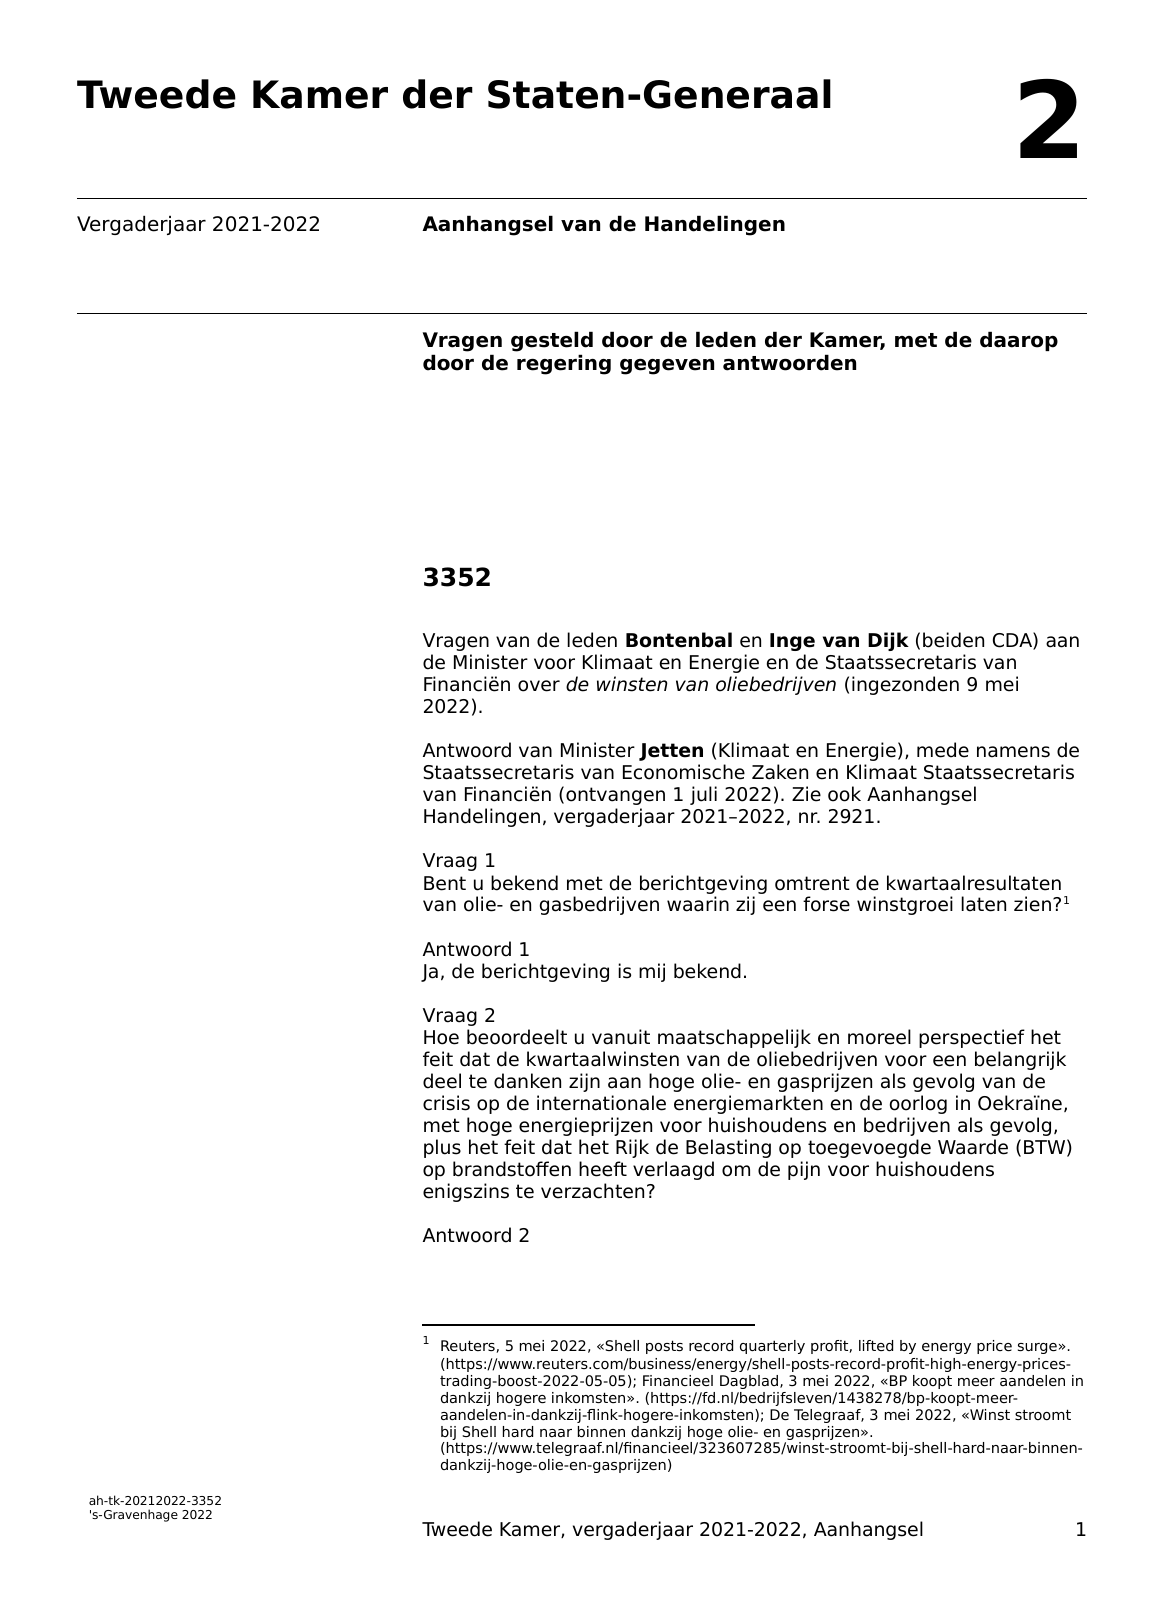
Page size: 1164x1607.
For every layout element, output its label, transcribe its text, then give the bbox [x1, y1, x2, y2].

text Vragen van de leden Bontenbal en Inge van Dijk (beiden CDA) aan de Minister voor Klimaat en Energie en de Staatssecretaris van Financiën over de winsten van oliebedrijven (ingezonden 9 mei 2022). [422, 630, 1087, 718]
text 's-Gravenhage 2022 [88, 1508, 323, 1522]
text Bent u bekend met de berichtgeving omtrent de kwartaalresultaten van olie- en gasbedrijven waarin zij een forse winstgroei laten zien? [422, 872, 1087, 916]
text Vraag 2 [422, 1005, 1087, 1027]
text Antwoord 2 [422, 1225, 1087, 1247]
table_header 2 [886, 59, 1087, 198]
text Ja, de berichtgeving is mij bekend. [422, 961, 1087, 982]
text 3352 [422, 563, 1087, 592]
table_cell Vragen gesteld door de leden der Kamer, met de daarop door de regering gegeven antwoorden [422, 314, 1087, 375]
text ah-tk-20212022-3352 [88, 1494, 323, 1508]
text Antwoord 1 [422, 938, 1087, 961]
table_cell Aanhangsel van de Handelingen [422, 199, 1087, 313]
table_cell [77, 314, 422, 375]
table_header Tweede Kamer der Staten-Generaal [77, 59, 886, 198]
text Hoe beoordeelt u vanuit maatschappelijk en moreel perspectief het feit dat de kwartaalwinsten van de oliebedrijven voor een belangrijk deel te danken zijn aan hoge olie- en gasprijzen als gevolg van de crisis op de internationale energiemarkten en de oorlog in Oekraïne, met hoge energieprijzen voor huishoudens en bedrijven als gevolg, plus het feit dat het Rijk de Belasting op toegevoegde Waarde (BTW) op brandstoffen heeft verlaagd om de pijn voor huishoudens enigszins te verzachten? [422, 1027, 1087, 1202]
text Antwoord van Minister Jetten (Klimaat en Energie), mede namens de Staatssecretaris van Economische Zaken en Klimaat Staatssecretaris van Financiën (ontvangen 1 juli 2022). Zie ook Aanhangsel Handelingen, vergaderjaar 2021–2022, nr. 2921. [422, 740, 1087, 828]
table_cell Vergaderjaar 2021-2022 [77, 199, 422, 313]
text Reuters, 5 mei 2022, «Shell posts record quarterly profit, lifted by energy price surge». (https://www.reuters.com/business/energy/shell-posts-record-profit-high-energy-prices-trading-boost-2022-05-05); Financieel Dagblad, 3 mei 2022, «BP koopt meer aandelen in dankzij hogere inkomsten». (https://fd.nl/bedrijfsleven/1438278/bp-koopt-meer-aandelen-in-dankzij-flink-hogere-inkomsten); De Telegraaf, 3 mei 2022, «Winst stroomt bij Shell hard naar binnen dankzij hoge olie- en gasprijzen». (https://www.telegraaf.nl/financieel/323607285/winst-stroomt-bij-shell-hard-naar-binnen-dankzij-hoge-olie-en-gasprijzen) [422, 1334, 1087, 1474]
text Vraag 1 [422, 850, 1087, 872]
